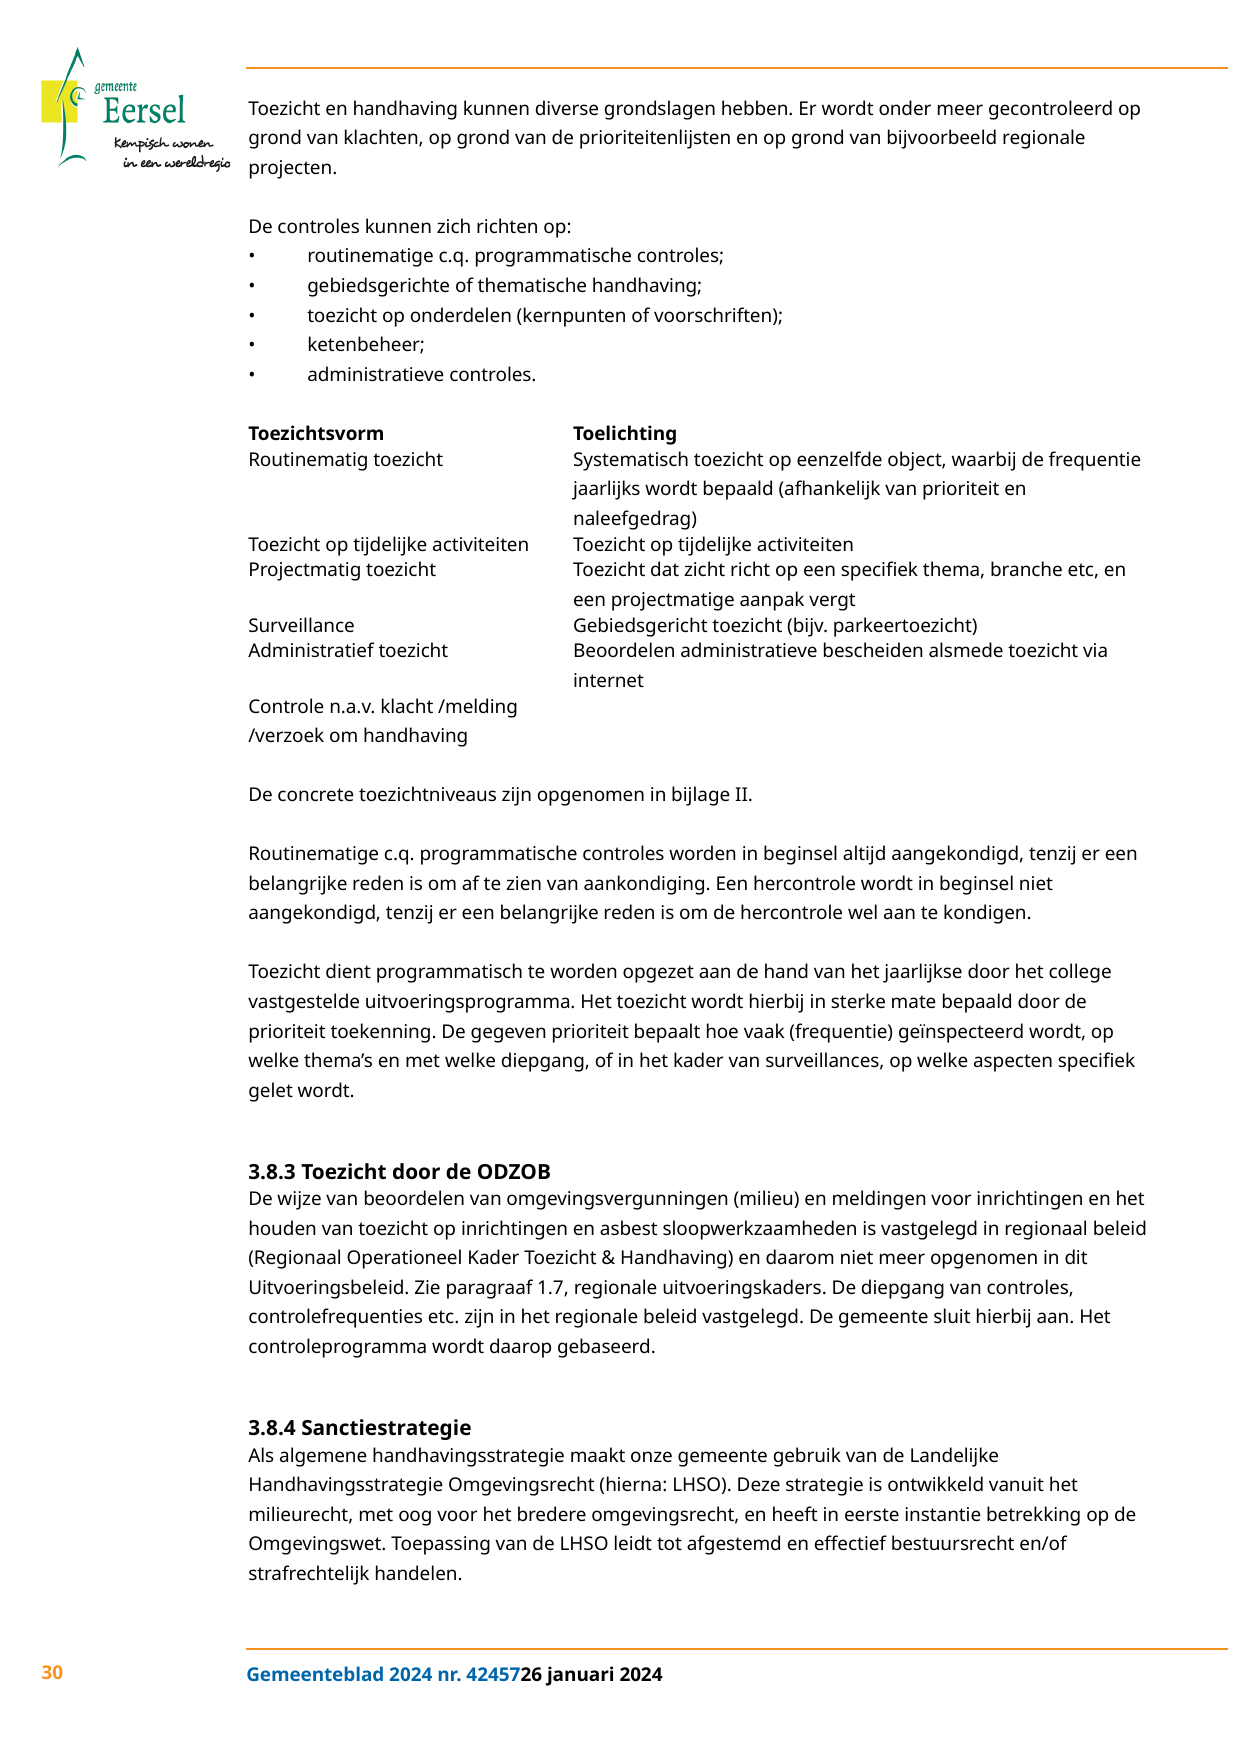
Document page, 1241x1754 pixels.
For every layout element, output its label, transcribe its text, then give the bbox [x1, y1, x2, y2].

text 3.8.4 Sanctiestrategie [248, 1413, 1152, 1442]
table_header Toelichting [573, 420, 1152, 446]
list ketenbeheer; [248, 331, 1152, 357]
text Toezicht dient programmatisch te worden opgezet aan de hand van het jaarlijkse door het college vastgestelde uitvoeringsprogramma. Het toezicht wordt hierbij in sterke mate bepaald door de prioriteit toekenning. De gegeven prioriteit bepaalt hoe vaak (frequentie) geïnspecteerd wordt, op welke thema’s en met welke diepgang, of in het kader van surveillances, op welke aspecten specifiek gelet wordt. [248, 959, 1152, 1103]
text Toezicht en handhaving kunnen diverse grondslagen hebben. Er wordt onder meer gecontroleerd op grond van klachten, op grond van de prioriteitenlijsten en op grond van bijvoorbeeld regionale projecten. [248, 95, 1152, 180]
text 3.8.3 Toezicht door de ODZOB [248, 1157, 1152, 1185]
table_cell Surveillance [248, 612, 573, 638]
table_cell Systematisch toezicht op eenzelfde object, waarbij de frequentie jaarlijks wordt bepaald (afhankelijk van prioriteit en naleefgedrag) [573, 446, 1152, 531]
table_cell Toezicht op tijdelijke activiteiten [573, 531, 1152, 557]
picture [41, 47, 231, 172]
table_cell Toezicht op tijdelijke activiteiten [248, 531, 573, 557]
table_cell Gebiedsgericht toezicht (bijv. parkeertoezicht) [573, 612, 1152, 638]
table_cell [573, 693, 1152, 748]
table_cell Controle n.a.v. klacht /melding /verzoek om handhaving [248, 693, 573, 748]
text De controles kunnen zich richten op: [248, 213, 1152, 239]
text Routinematige c.q. programmatische controles worden in beginsel altijd aangekondigd, tenzij er een belangrijke reden is om af te zien van aankondiging. Een hercontrole wordt in beginsel niet aangekondigd, tenzij er een belangrijke reden is om de hercontrole wel aan te kondigen. [248, 840, 1152, 925]
text Als algemene handhavingsstrategie maakt onze gemeente gebruik van de Landelijke Handhavingsstrategie Omgevingsrecht (hierna: LHSO). Deze strategie is ontwikkeld vanuit het milieurecht, met oog voor het bredere omgevingsrecht, en heeft in eerste instantie betrekking op de Omgevingswet. Toepassing van de LHSO leidt tot afgestemd en effectief bestuursrecht en/of strafrechtelijk handelen. [248, 1442, 1152, 1586]
table_cell Administratief toezicht [248, 638, 573, 693]
table_cell Toezicht dat zicht richt op een specifiek thema, branche etc, en een projectmatige aanpak vergt [573, 557, 1152, 612]
table_cell Routinematig toezicht [248, 446, 573, 531]
list routinematige c.q. programmatische controles; [248, 243, 1152, 268]
text De wijze van beoordelen van omgevingsvergunningen (milieu) en meldingen voor inrichtingen en het houden van toezicht op inrichtingen en asbest sloopwerkzaamheden is vastgelegd in regionaal beleid (Regionaal Operationeel Kader Toezicht & Handhaving) en daarom niet meer opgenomen in dit Uitvoeringsbeleid. Zie paragraaf 1.7, regionale uitvoeringskaders. De diepgang van controles, controlefrequenties etc. zijn in het regionale beleid vastgelegd. De gemeente sluit hierbij aan. Het controleprogramma wordt daarop gebaseerd. [248, 1185, 1152, 1359]
list administratieve controles. [248, 361, 1152, 387]
text De concrete toezichtniveaus zijn opgenomen in bijlage II. [248, 781, 1152, 807]
list toezicht op onderdelen (kernpunten of voorschriften); [248, 302, 1152, 328]
list gebiedsgerichte of thematische handhaving; [248, 272, 1152, 298]
table_header Toezichtsvorm [248, 420, 573, 446]
table_cell Projectmatig toezicht [248, 557, 573, 612]
table_cell Beoordelen administratieve bescheiden alsmede toezicht via internet [573, 638, 1152, 693]
